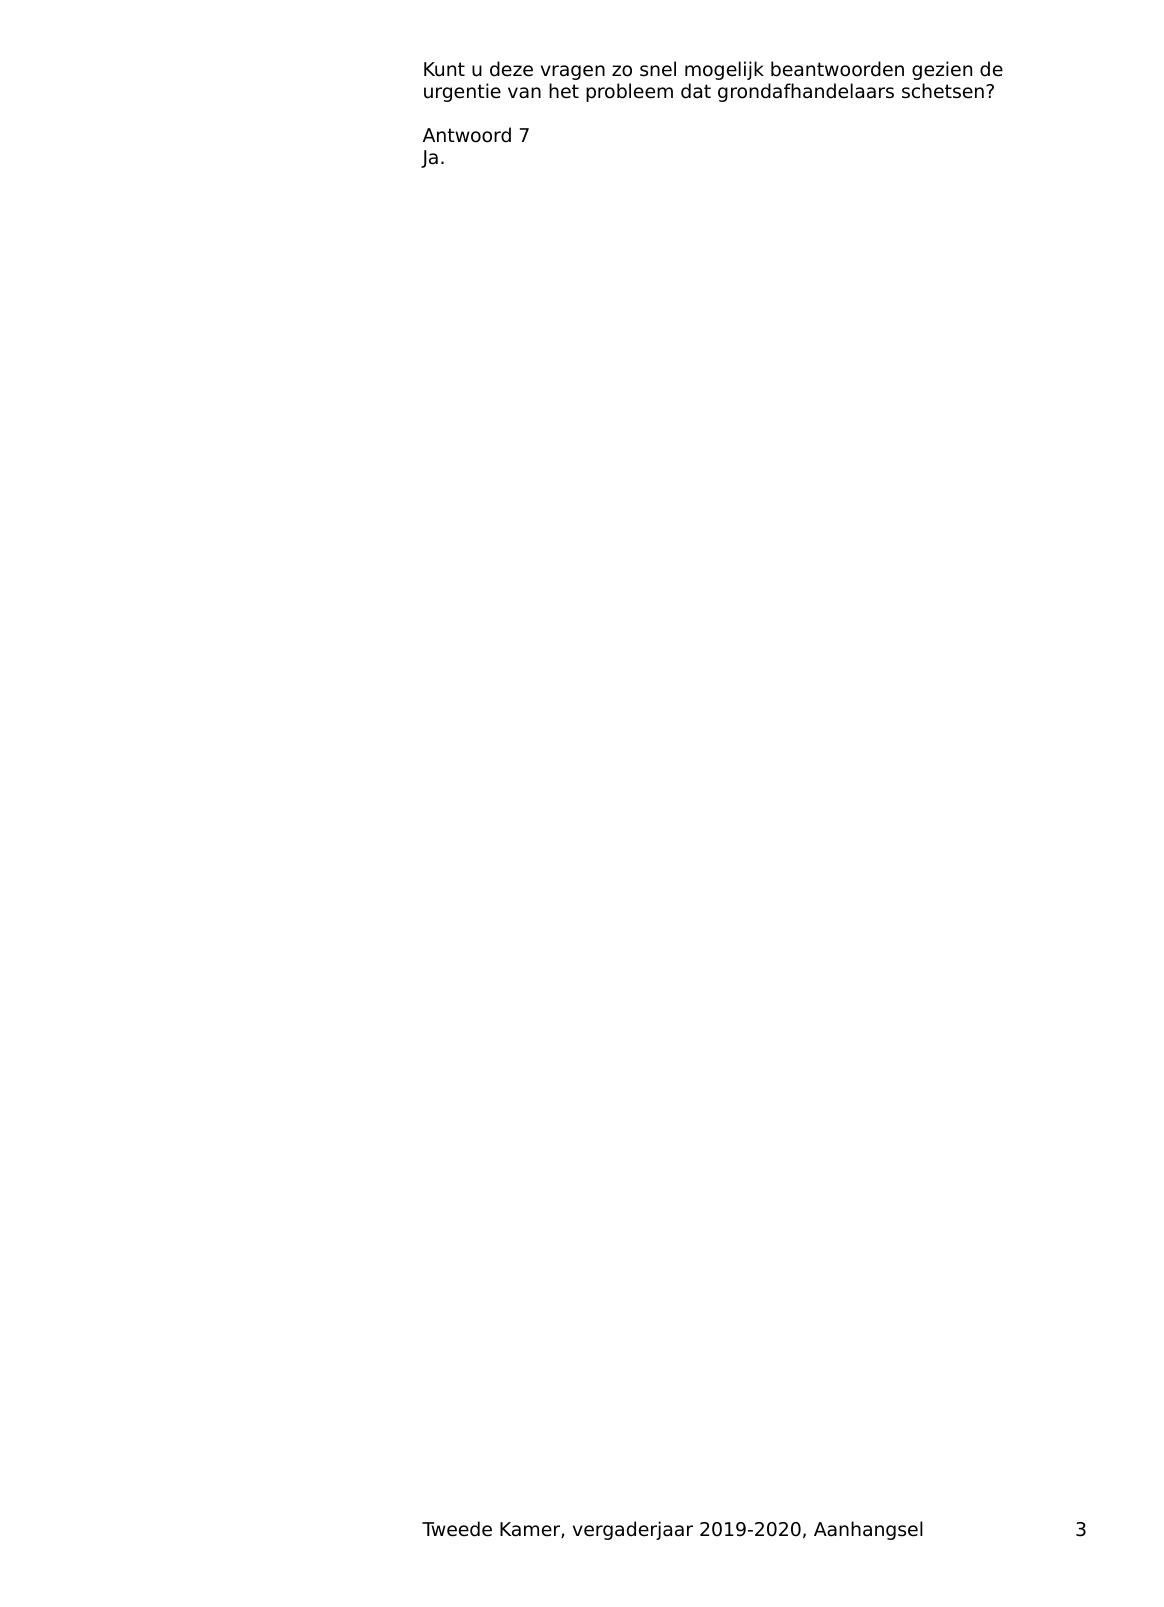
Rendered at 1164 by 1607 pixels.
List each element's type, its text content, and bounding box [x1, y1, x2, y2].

text Antwoord 7 [422, 125, 1087, 147]
text Kunt u deze vragen zo snel mogelijk beantwoorden gezien de urgentie van het probleem dat grondafhandelaars schetsen? [422, 59, 1087, 103]
text Ja. [422, 147, 1087, 169]
